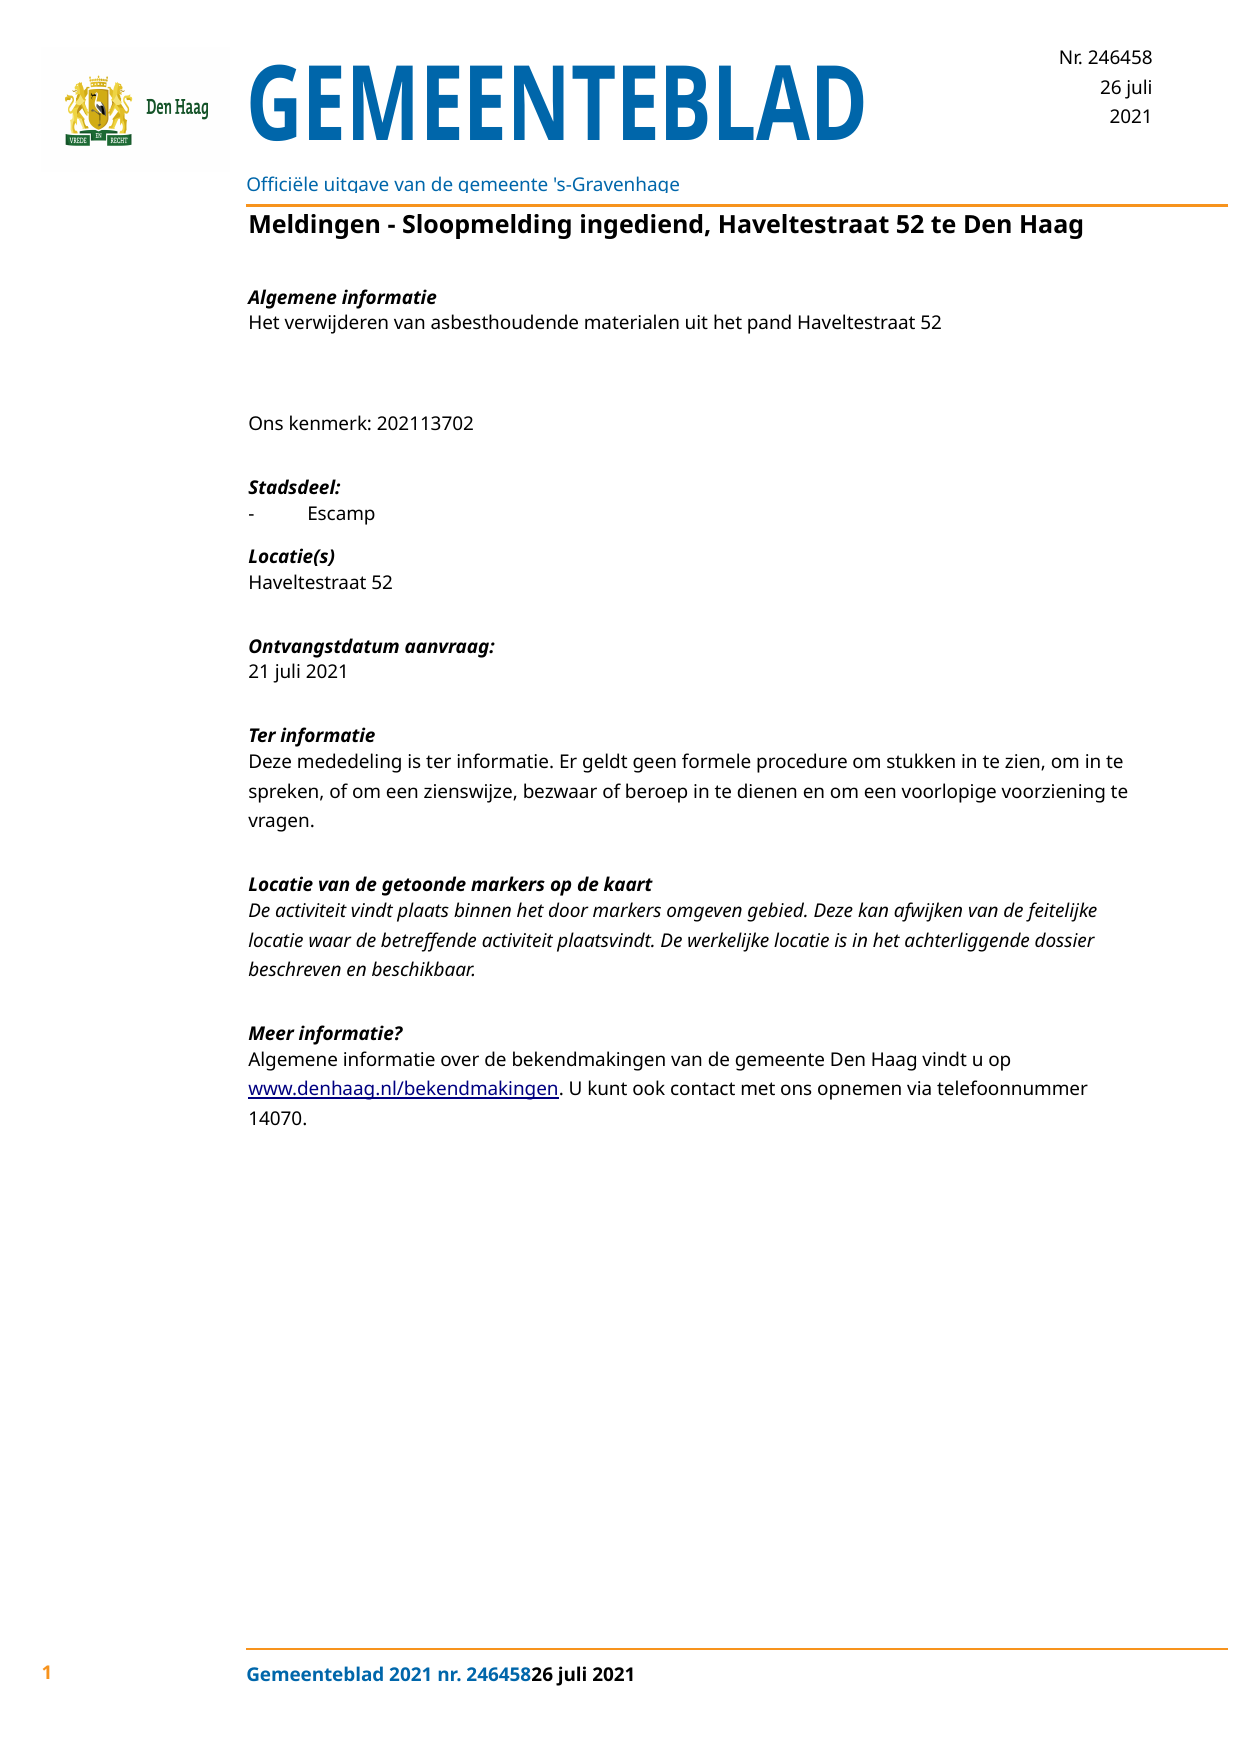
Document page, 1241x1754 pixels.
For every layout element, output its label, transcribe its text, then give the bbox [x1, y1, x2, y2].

text Algemene informatie [248, 284, 1152, 309]
text 21 juli 2021 [248, 659, 1152, 684]
list Escamp [248, 500, 1152, 526]
picture [41, 47, 231, 172]
text Ontvangstdatum aanvraag: [248, 633, 1152, 659]
text Deze mededeling is ter informatie. Er geldt geen formele procedure om stukken in te zien, om in te spreken, of om een zienswijze, bezwaar of beroep in te dienen en om een voorlopige voorziening te vragen. [248, 748, 1152, 833]
text Het verwijderen van asbesthoudende materialen uit het pand Haveltestraat 52 [248, 309, 1152, 335]
text Ons kenmerk: 202113702 [248, 410, 1152, 436]
text Stadsdeel: [248, 474, 1152, 500]
text Algemene informatie over de bekendmakingen van de gemeente Den Haag vindt u op www.denhaag.nl/bekendmakingen. U kunt ook contact met ons opnemen via telefoonnummer 14070. [248, 1046, 1152, 1131]
text Meer informatie? [248, 1020, 1152, 1046]
text Ter informatie [248, 723, 1152, 748]
text Locatie van de getoonde markers op de kaart [248, 871, 1152, 897]
text Locatie(s) [248, 543, 1152, 569]
text Meldingen - Sloopmelding ingediend, Haveltestraat 52 te Den Haag [248, 207, 1152, 241]
text Haveltestraat 52 [248, 569, 1152, 595]
text De activiteit vindt plaats binnen het door markers omgeven gebied. Deze kan afwijken van de feitelijke locatie waar de betreffende activiteit plaatsvindt. De werkelijke locatie is in het achterliggende dossier beschreven en beschikbaar. [248, 897, 1152, 982]
